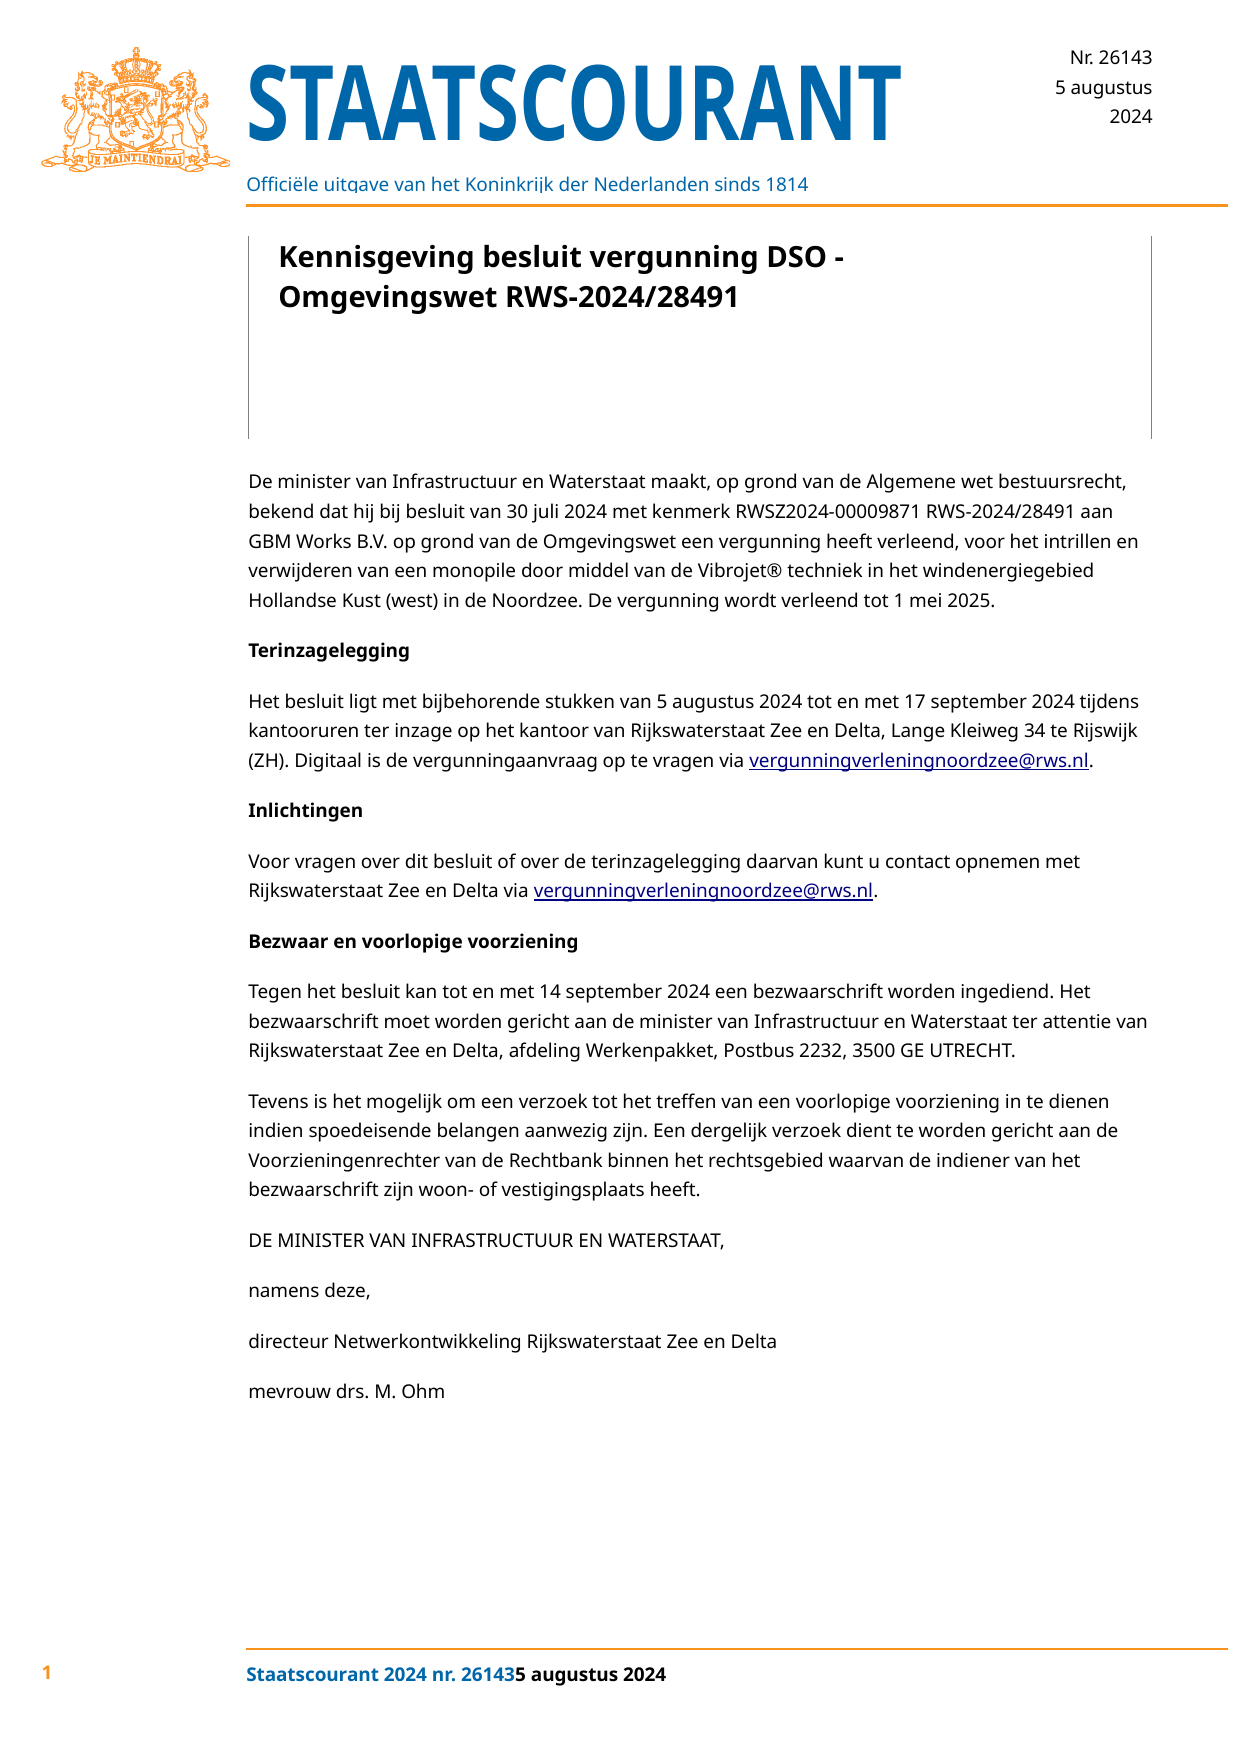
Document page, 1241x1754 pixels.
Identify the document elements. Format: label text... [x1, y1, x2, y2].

text Inlichtingen [248, 797, 1152, 823]
text mevrouw drs. M. Ohm [248, 1378, 1152, 1404]
picture [41, 47, 231, 172]
table_header Kennisgeving besluit vergunning DSO - Omgevingswet RWS-2024/28491 [249, 236, 850, 439]
table_header [850, 414, 1151, 439]
text De minister van Infrastructuur en Waterstaat maakt, op grond van de Algemene wet bestuursrecht, bekend dat hij bij besluit van 30 juli 2024 met kenmerk RWSZ2024-00009871 RWS-2024/28491 aan GBM Works B.V. op grond van de Omgevingswet een vergunning heeft verleend, voor het intrillen en verwijderen van een monopile door middel van de Vibrojet® techniek in het windenergiegebied Hollandse Kust (west) in de Noordzee. De vergunning wordt verleend tot 1 mei 2025. [248, 469, 1152, 613]
text Tegen het besluit kan tot en met 14 september 2024 een bezwaarschrift worden ingediend. Het bezwaarschrift moet worden gericht aan de minister van Infrastructuur en Waterstaat ter attentie van Rijkswaterstaat Zee en Delta, afdeling Werkenpakket, Postbus 2232, 3500 GE UTRECHT. [248, 978, 1152, 1063]
text Het besluit ligt met bijbehorende stukken van 5 augustus 2024 tot en met 17 september 2024 tijdens kantooruren ter inzage op het kantoor van Rijkswaterstaat Zee en Delta, Lange Kleiweg 34 te Rijswijk (ZH). Digitaal is de vergunningaanvraag op te vragen via vergunningverleningnoordzee@rws.nl. [248, 688, 1152, 773]
text Terinzagelegging [248, 637, 1152, 663]
picture [912, 236, 1090, 414]
text DE MINISTER VAN INFRASTRUCTUUR EN WATERSTAAT, [248, 1227, 1152, 1253]
table_header [1090, 236, 1151, 413]
text Bezwaar en voorlopige voorziening [248, 928, 1152, 953]
text directeur Netwerkontwikkeling Rijkswaterstaat Zee en Delta [248, 1328, 1152, 1353]
table_header [850, 236, 912, 413]
text Tevens is het mogelijk om een verzoek tot het treffen van een voorlopige voorziening in te dienen indien spoedeisende belangen aanwezig zijn. Een dergelijk verzoek dient te worden gericht aan de Voorzieningenrechter van de Rechtbank binnen het rechtsgebied waarvan de indiener van het bezwaarschrift zijn woon- of vestigingsplaats heeft. [248, 1088, 1152, 1202]
text namens deze, [248, 1277, 1152, 1303]
text Voor vragen over dit besluit of over de terinzagelegging daarvan kunt u contact opnemen met Rijkswaterstaat Zee en Delta via vergunningverleningnoordzee@rws.nl. [248, 848, 1152, 903]
